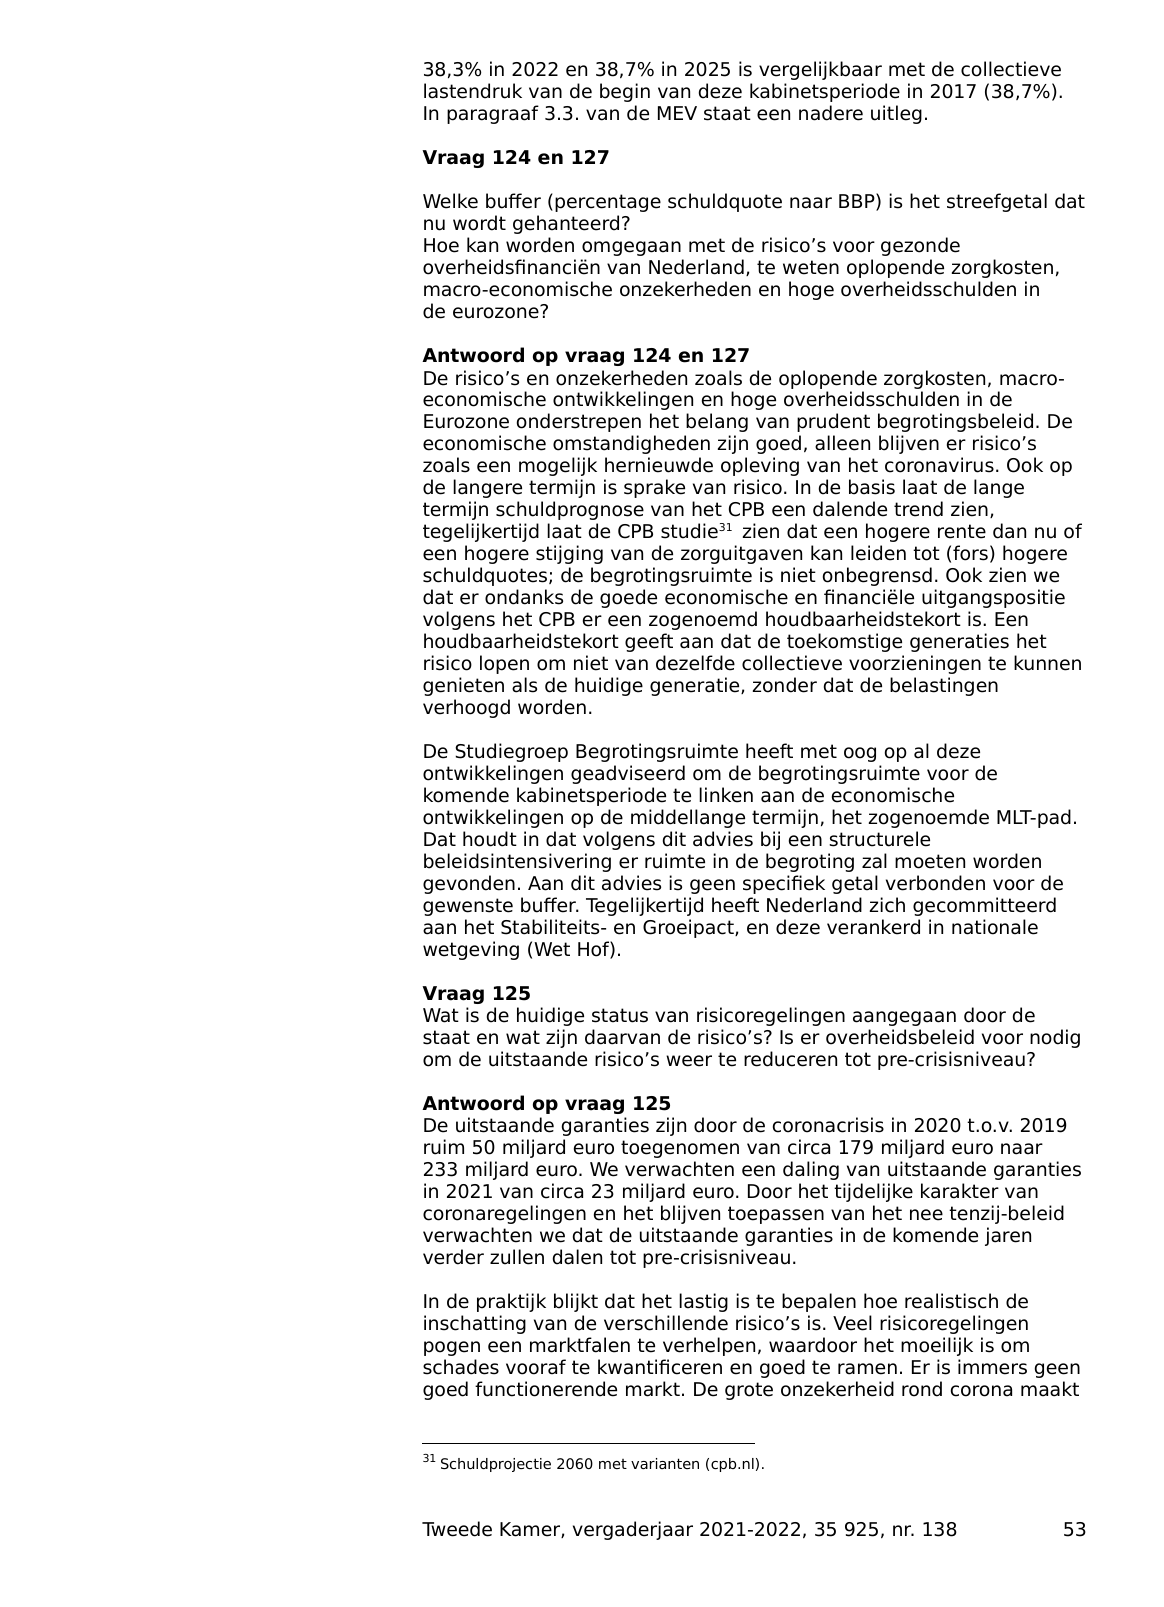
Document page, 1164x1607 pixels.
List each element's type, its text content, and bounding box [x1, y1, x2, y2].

text De Studiegroep Begrotingsruimte heeft met oog op al deze ontwikkelingen geadviseerd om de begrotingsruimte voor de komende kabinetsperiode te linken aan de economische ontwikkelingen op de middellange termijn, het zogenoemde MLT-pad. Dat houdt in dat volgens dit advies bij een structurele beleidsintensivering er ruimte in de begroting zal moeten worden gevonden. Aan dit advies is geen specifiek getal verbonden voor de gewenste buffer. Tegelijkertijd heeft Nederland zich gecommitteerd aan het Stabiliteits- en Groeipact, en deze verankerd in nationale wetgeving (Wet Hof). [422, 741, 1087, 961]
subtitle Vraag 125 [422, 983, 1087, 1005]
text Wat is de huidige status van risicoregelingen aangegaan door de staat en wat zijn daarvan de risico’s? Is er overheidsbeleid voor nodig om de uitstaande risico’s weer te reduceren tot pre-crisisniveau? [422, 1005, 1087, 1071]
text Schuldprojectie 2060 met varianten (cpb.nl). [422, 1452, 1087, 1474]
text Hoe kan worden omgegaan met de risico’s voor gezonde overheidsfinanciën van Nederland, te weten oplopende zorgkosten, macro-economische onzekerheden en hoge overheidsschulden in de eurozone? [422, 235, 1087, 323]
text In de praktijk blijkt dat het lastig is te bepalen hoe realistisch de inschatting van de verschillende risico’s is. Veel risicoregelingen pogen een marktfalen te verhelpen, waardoor het moeilijk is om schades vooraf te kwantificeren en goed te ramen. Er is immers geen goed functionerende markt. De grote onzekerheid rond corona maakt [422, 1291, 1087, 1401]
text De uitstaande garanties zijn door de coronacrisis in 2020 t.o.v. 2019 ruim 50 miljard euro toegenomen van circa 179 miljard euro naar 233 miljard euro. We verwachten een daling van uitstaande garanties in 2021 van circa 23 miljard euro. Door het tijdelijke karakter van coronaregelingen en het blijven toepassen van het nee tenzij-beleid verwachten we dat de uitstaande garanties in de komende jaren verder zullen dalen tot pre-crisisniveau. [422, 1115, 1087, 1269]
subtitle Vraag 124 en 127 [422, 147, 1087, 169]
subtitle Antwoord op vraag 125 [422, 1093, 1087, 1115]
text 38,3% in 2022 en 38,7% in 2025 is vergelijkbaar met de collectieve lastendruk van de begin van deze kabinetsperiode in 2017 (38,7%). In paragraaf 3.3. van de MEV staat een nadere uitleg. [422, 59, 1087, 125]
text De risico’s en onzekerheden zoals de oplopende zorgkosten, macro-economische ontwikkelingen en hoge overheidsschulden in de Eurozone onderstrepen het belang van prudent begrotingsbeleid. De economische omstandigheden zijn goed, alleen blijven er risico’s zoals een mogelijk hernieuwde opleving van het coronavirus. Ook op de langere termijn is sprake van risico. In de basis laat de lange termijn schuldprognose van het CPB een dalende trend zien, tegelijkertijd laat de CPB studie zien dat een hogere rente dan nu of een hogere stijging van de zorguitgaven kan leiden tot (fors) hogere schuldquotes; de begrotingsruimte is niet onbegrensd. Ook zien we dat er ondanks de goede economische en financiële uitgangspositie volgens het CPB er een zogenoemd houdbaarheidstekort is. Een houdbaarheidstekort geeft aan dat de toekomstige generaties het risico lopen om niet van dezelfde collectieve voorzieningen te kunnen genieten als de huidige generatie, zonder dat de belastingen verhoogd worden. [422, 367, 1087, 719]
subtitle Antwoord op vraag 124 en 127 [422, 345, 1087, 367]
text Welke buffer (percentage schuldquote naar BBP) is het streefgetal dat nu wordt gehanteerd? [422, 191, 1087, 235]
